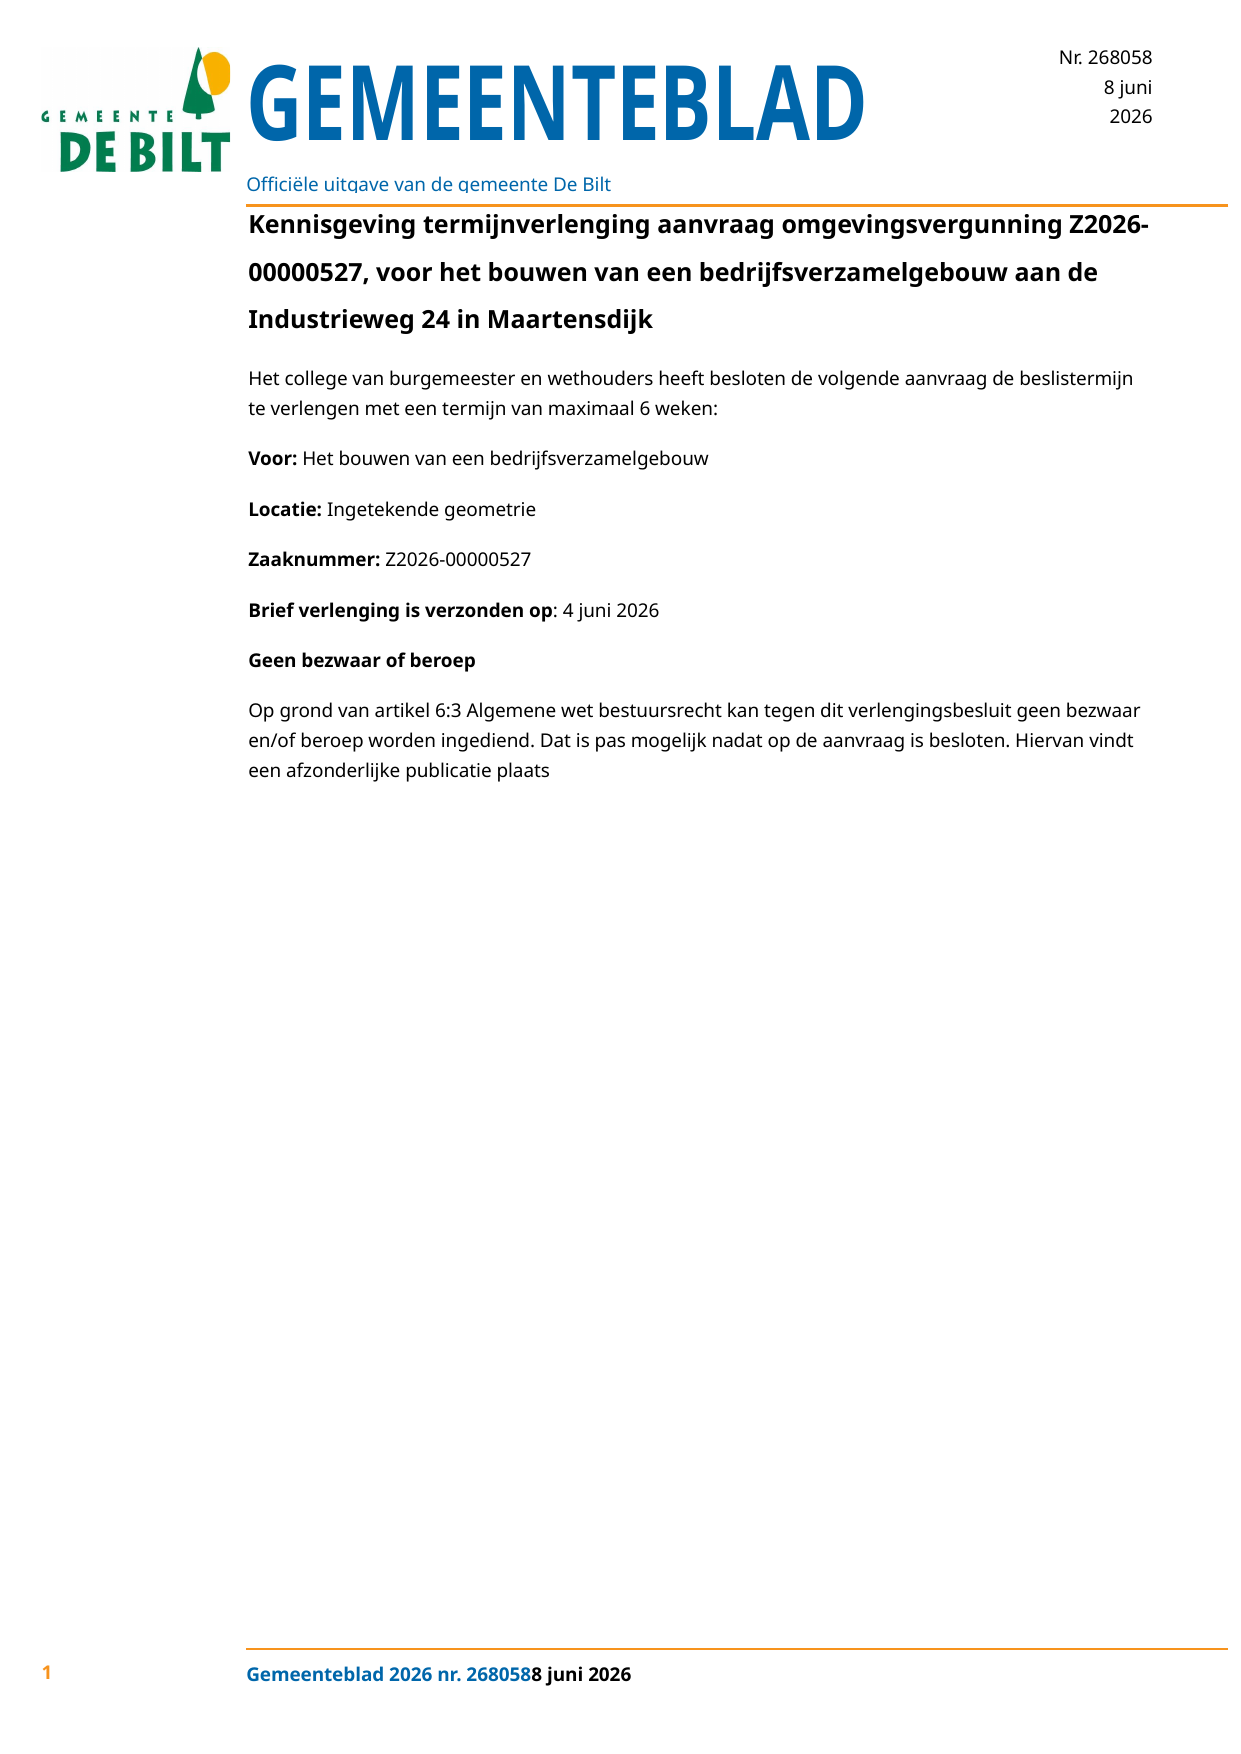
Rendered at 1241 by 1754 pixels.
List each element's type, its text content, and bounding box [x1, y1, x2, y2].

text Zaaknummer: Z2026-00000527 [248, 546, 1152, 572]
text Voor: Het bouwen van een bedrijfsverzamelgebouw [248, 446, 1152, 471]
text Kennisgeving termijnverlenging aanvraag omgevingsvergunning Z2026-00000527, voor het bouwen van een bedrijfsverzamelgebouw aan de Industrieweg 24 in Maartensdijk [248, 207, 1152, 336]
text Brief verlenging is verzonden op: 4 juni 2026 [248, 597, 1152, 622]
text Op grond van artikel 6:3 Algemene wet bestuursrecht kan tegen dit verlengingsbesluit geen bezwaar en/of beroep worden ingediend. Dat is pas mogelijk nadat op de aanvraag is besloten. Hiervan vindt een afzonderlijke publicatie plaats [248, 698, 1152, 782]
picture [41, 47, 231, 172]
text Het college van burgemeester en wethouders heeft besloten de volgende aanvraag de beslistermijn te verlengen met een termijn van maximaal 6 weken: [248, 366, 1152, 421]
text Locatie: Ingetekende geometrie [248, 496, 1152, 522]
text Geen bezwaar of beroep [248, 647, 1152, 673]
